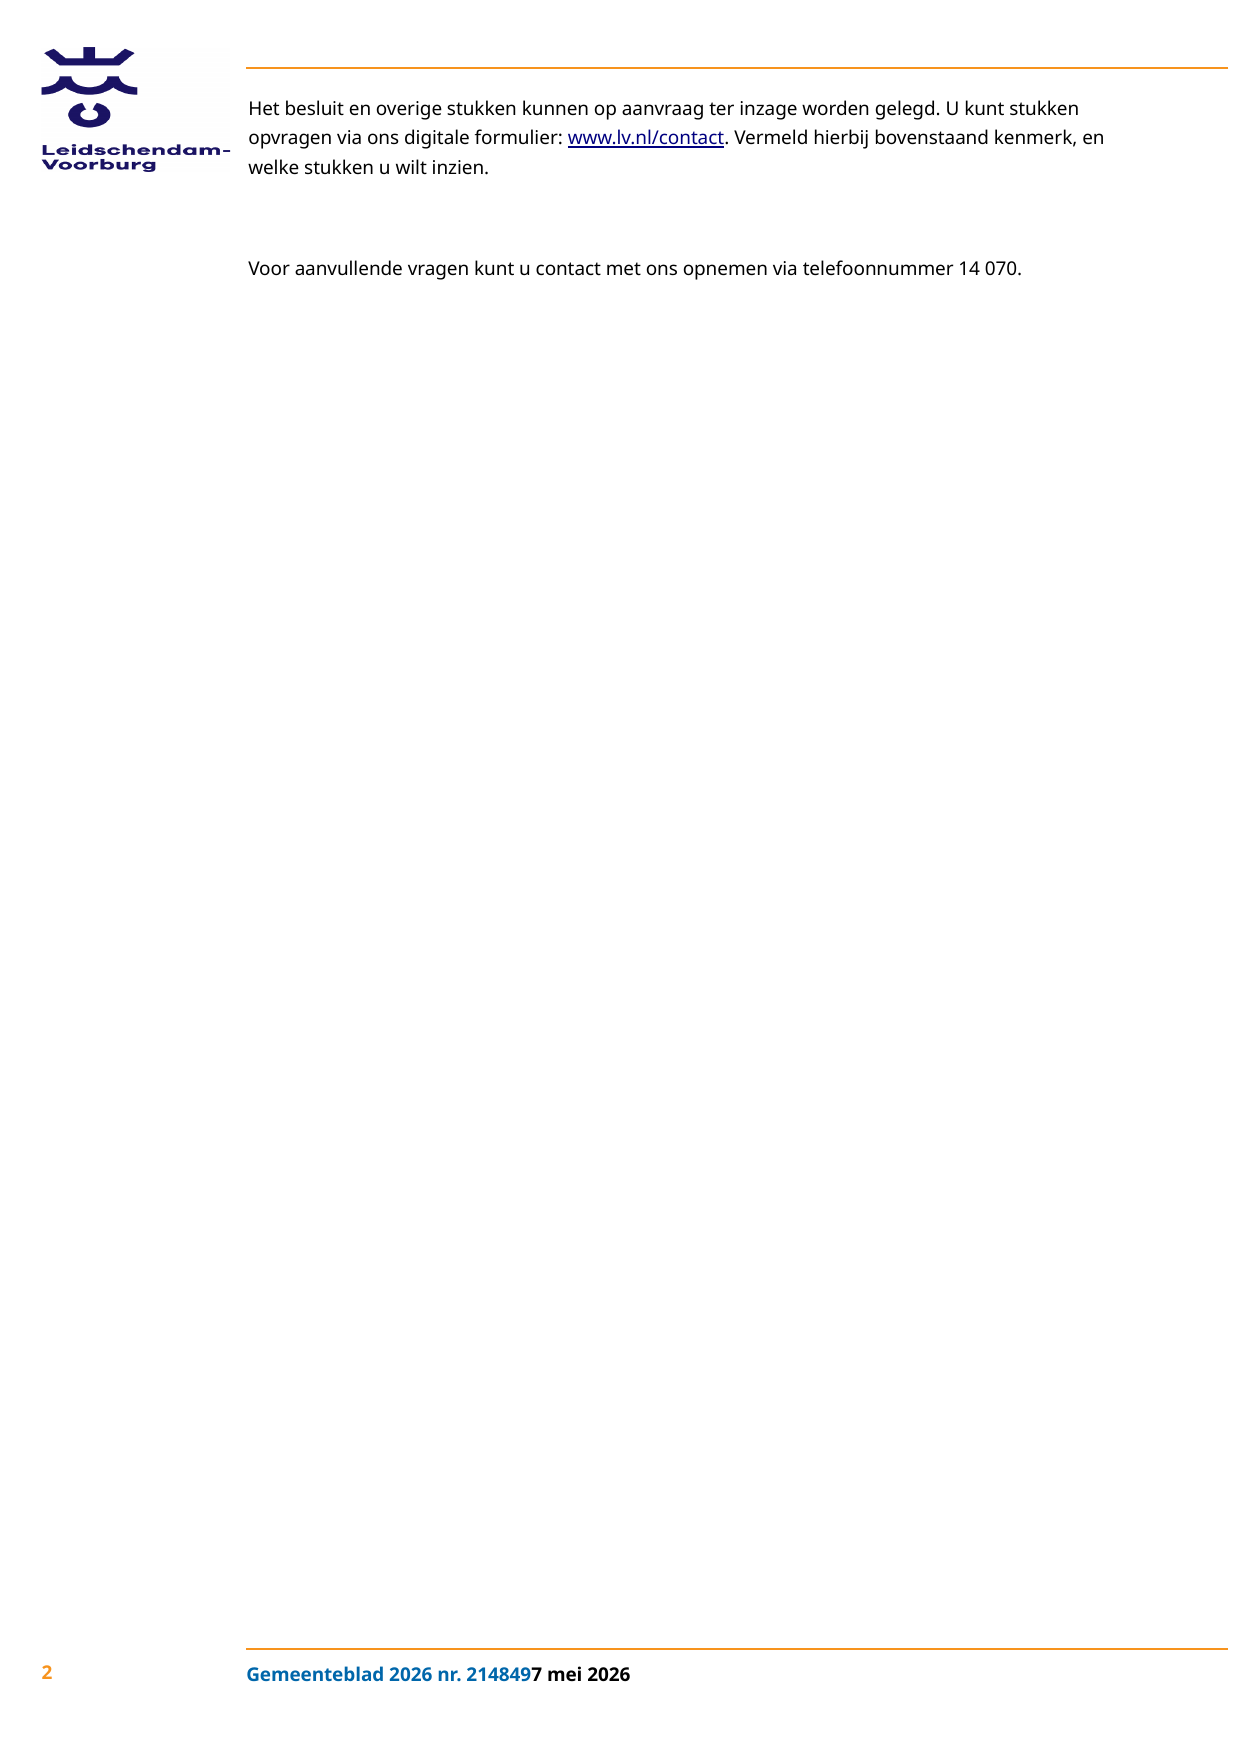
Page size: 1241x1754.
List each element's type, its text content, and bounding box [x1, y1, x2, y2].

text Voor aanvullende vragen kunt u contact met ons opnemen via telefoonnummer 14 070. [248, 255, 1152, 281]
picture [41, 47, 231, 172]
text Het besluit en overige stukken kunnen op aanvraag ter inzage worden gelegd. U kunt stukken opvragen via ons digitale formulier: www.lv.nl/contact. Vermeld hierbij bovenstaand kenmerk, en welke stukken u wilt inzien. [248, 95, 1152, 180]
